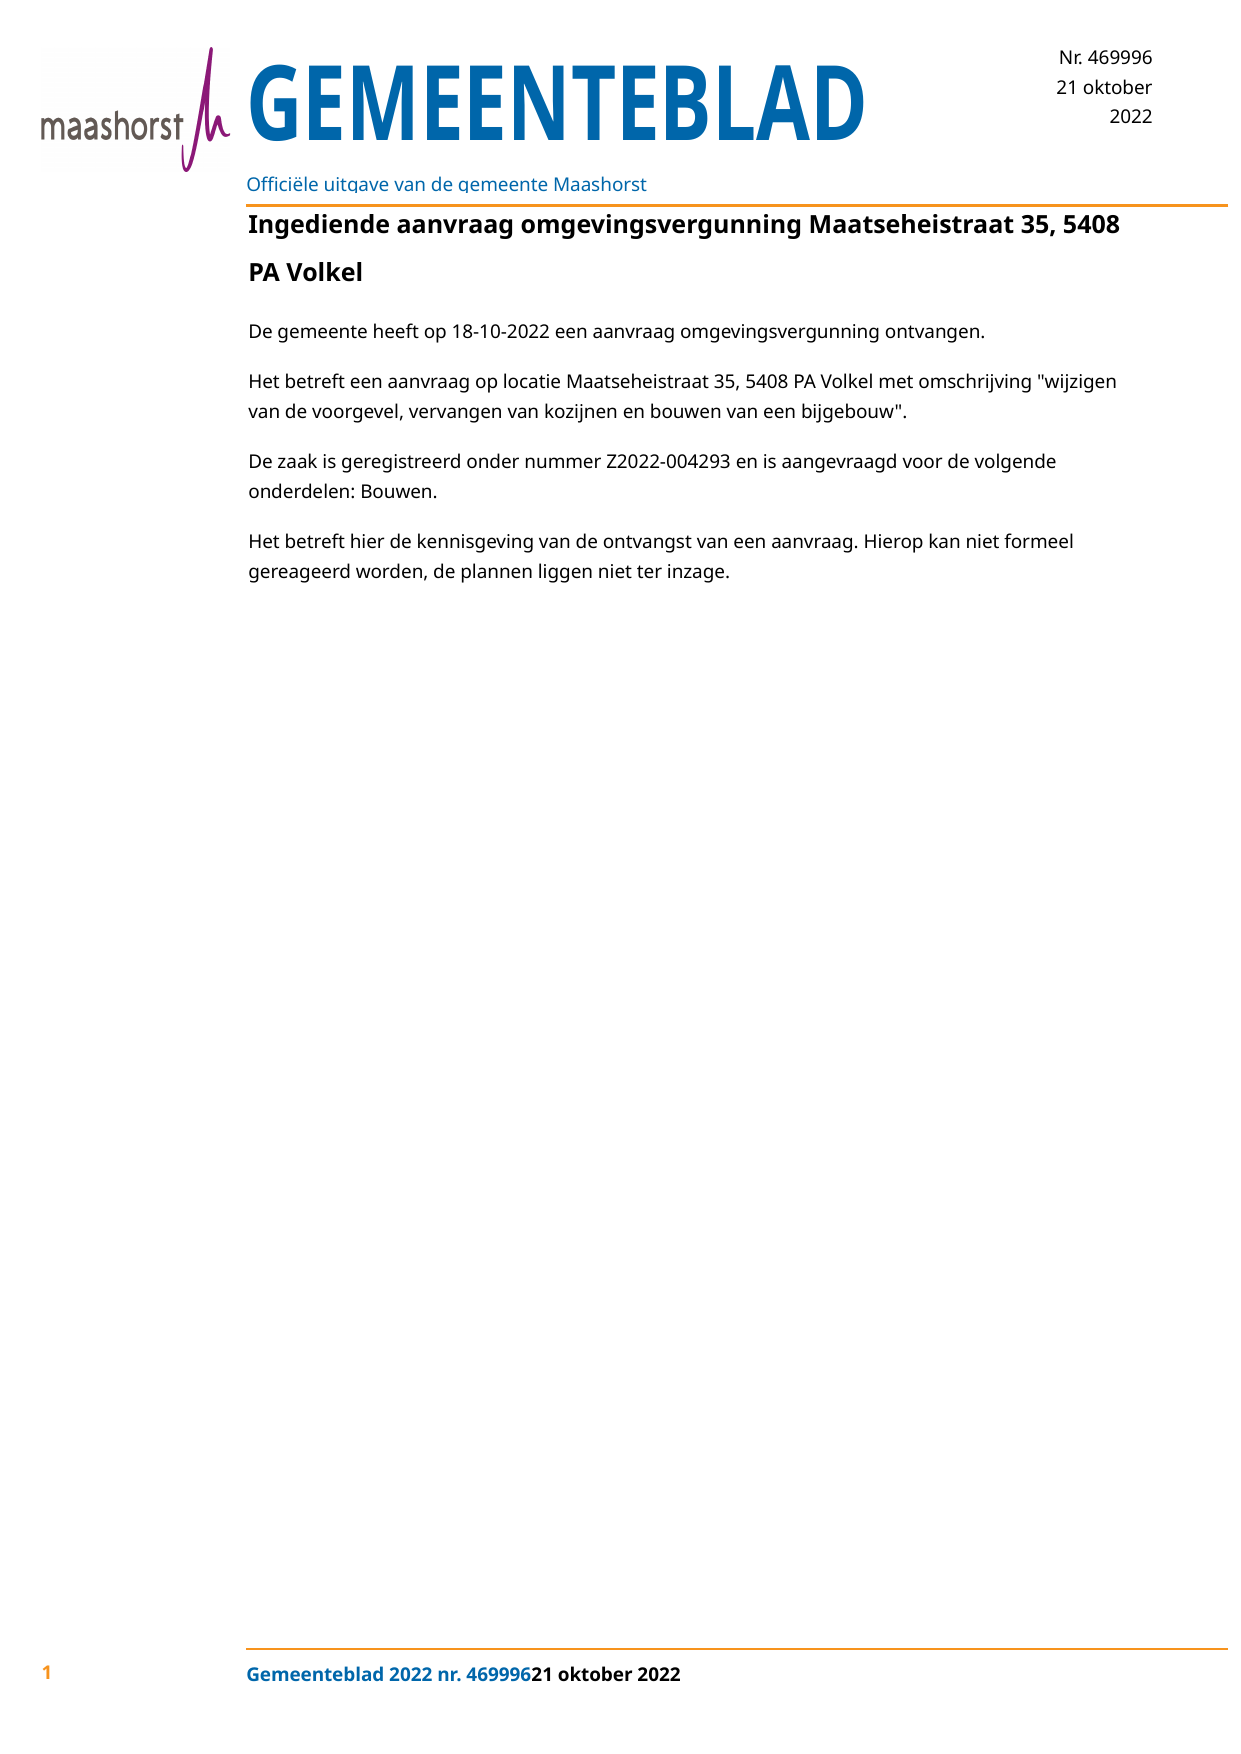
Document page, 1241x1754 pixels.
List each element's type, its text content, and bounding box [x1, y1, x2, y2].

text Ingediende aanvraag omgevingsvergunning Maatseheistraat 35, 5408 PA Volkel [248, 207, 1152, 288]
text De zaak is geregistreerd onder nummer Z2022-004293 en is aangevraagd voor de volgende onderdelen: Bouwen. [248, 448, 1152, 504]
text De gemeente heeft op 18-10-2022 een aanvraag omgevingsvergunning ontvangen. [248, 318, 1152, 344]
text Het betreft hier de kennisgeving van de ontvangst van een aanvraag. Hierop kan niet formeel gereageerd worden, de plannen liggen niet ter inzage. [248, 528, 1152, 584]
picture [41, 47, 231, 172]
text Het betreft een aanvraag op locatie Maatseheistraat 35, 5408 PA Volkel met omschrijving "wijzigen van de voorgevel, vervangen van kozijnen en bouwen van een bijgebouw". [248, 368, 1152, 424]
